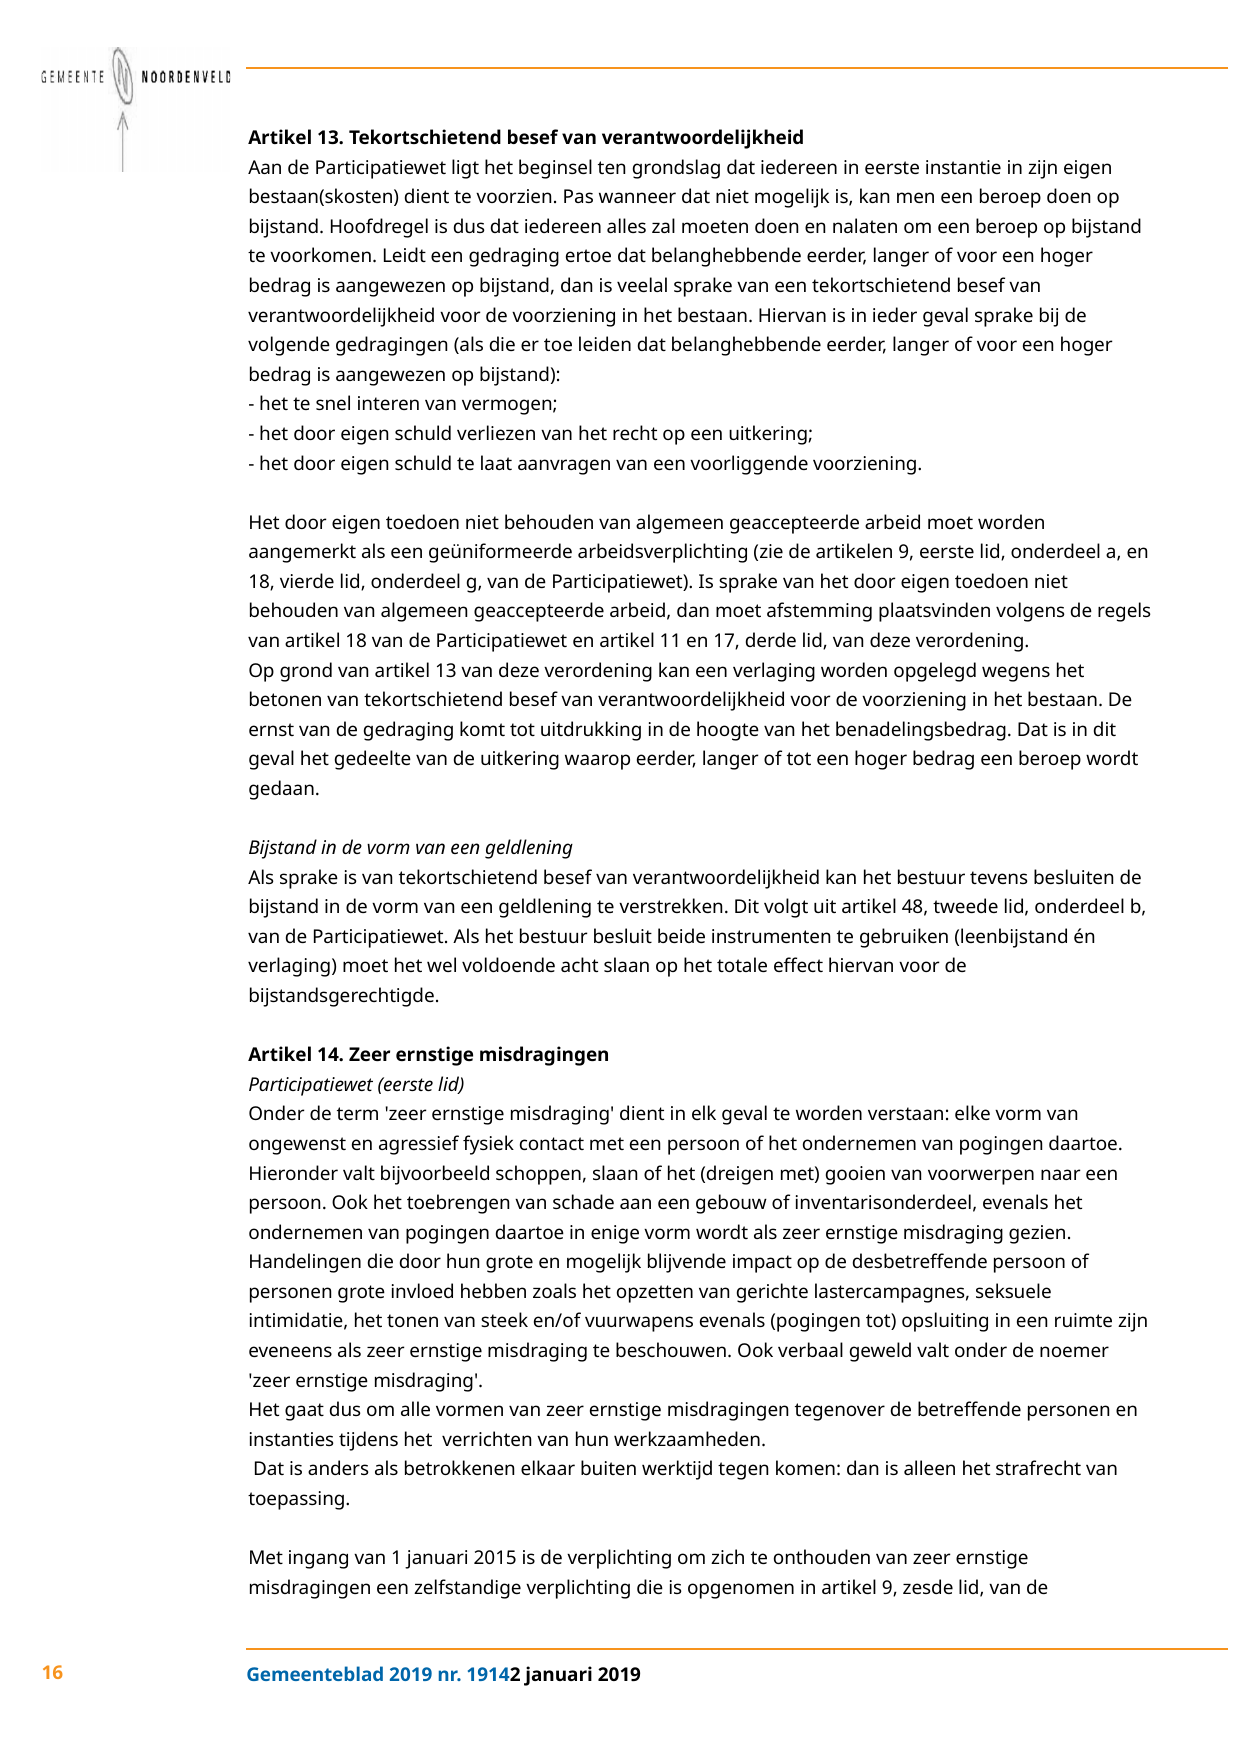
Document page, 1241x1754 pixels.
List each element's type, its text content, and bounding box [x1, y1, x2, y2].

text Dat is anders als betrokkenen elkaar buiten werktijd tegen komen: dan is alleen het strafrecht van toepassing. [248, 1456, 1152, 1511]
picture [41, 47, 231, 172]
text Artikel 13. Tekortschietend besef van verantwoordelijkheid [248, 124, 1152, 150]
text Artikel 14. Zeer ernstige misdragingen [248, 1041, 1152, 1067]
text - het te snel interen van vermogen; [248, 391, 1152, 416]
text Het gaat dus om alle vormen van zeer ernstige misdragingen tegenover de betreffende personen en instanties tijdens het verrichten van hun werkzaamheden. [248, 1396, 1152, 1452]
text Onder de term 'zeer ernstige misdraging' dient in elk geval te worden verstaan: elke vorm van ongewenst en agressief fysiek contact met een persoon of het ondernemen van pogingen daartoe. Hieronder valt bijvoorbeeld schoppen, slaan of het (dreigen met) gooien van voorwerpen naar een persoon. Ook het toebrengen van schade aan een gebouw of inventarisonderdeel, evenals het ondernemen van pogingen daartoe in enige vorm wordt als zeer ernstige misdraging gezien. Handelingen die door hun grote en mogelijk blijvende impact op de desbetreffende persoon of personen grote invloed hebben zoals het opzetten van gerichte lastercampagnes, seksuele intimidatie, het tonen van steek en/of vuurwapens evenals (pogingen tot) opsluiting in een ruimte zijn eveneens als zeer ernstige misdraging te beschouwen. Ook verbaal geweld valt onder de noemer 'zeer ernstige misdraging'. [248, 1101, 1152, 1393]
text Als sprake is van tekortschietend besef van verantwoordelijkheid kan het bestuur tevens besluiten de bijstand in de vorm van een geldlening te verstrekken. Dit volgt uit artikel 48, tweede lid, onderdeel b, van de Participatiewet. Als het bestuur besluit beide instrumenten te gebruiken (leenbijstand én verlaging) moet het wel voldoende acht slaan op het totale effect hiervan voor de bijstandsgerechtigde. [248, 864, 1152, 1008]
text Bijstand in de vorm van een geldlening [248, 834, 1152, 860]
text Op grond van artikel 13 van deze verordening kan een verlaging worden opgelegd wegens het betonen van tekortschietend besef van verantwoordelijkheid voor de voorziening in het bestaan. De ernst van de gedraging komt tot uitdrukking in de hoogte van het benadelingsbedrag. Dat is in dit geval het gedeelte van de uitkering waarop eerder, langer of tot een hoger bedrag een beroep wordt gedaan. [248, 657, 1152, 801]
text Het door eigen toedoen niet behouden van algemeen geaccepteerde arbeid moet worden aangemerkt als een geüniformeerde arbeidsverplichting (zie de artikelen 9, eerste lid, onderdeel a, en 18, vierde lid, onderdeel g, van de Participatiewet). Is sprake van het door eigen toedoen niet behouden van algemeen geaccepteerde arbeid, dan moet afstemming plaatsvinden volgens de regels van artikel 18 van de Participatiewet en artikel 11 en 17, derde lid, van deze verordening. [248, 509, 1152, 653]
text - het door eigen schuld verliezen van het recht op een uitkering; [248, 420, 1152, 446]
text Participatiewet (eerste lid) [248, 1071, 1152, 1097]
text Aan de Participatiewet ligt het beginsel ten grondslag dat iedereen in eerste instantie in zijn eigen bestaan(skosten) dient te voorzien. Pas wanneer dat niet mogelijk is, kan men een beroep doen op bijstand. Hoofdregel is dus dat iedereen alles zal moeten doen en nalaten om een beroep op bijstand te voorkomen. Leidt een gedraging ertoe dat belanghebbende eerder, langer of voor een hoger bedrag is aangewezen op bijstand, dan is veelal sprake van een tekortschietend besef van verantwoordelijkheid voor de voorziening in het bestaan. Hiervan is in ieder geval sprake bij de volgende gedragingen (als die er toe leiden dat belanghebbende eerder, langer of voor een hoger bedrag is aangewezen op bijstand): [248, 154, 1152, 387]
text Met ingang van 1 januari 2015 is de verplichting om zich te onthouden van zeer ernstige misdragingen een zelfstandige verplichting die is opgenomen in artikel 9, zesde lid, van de [248, 1544, 1152, 1600]
text - het door eigen schuld te laat aanvragen van een voorliggende voorziening. [248, 450, 1152, 476]
